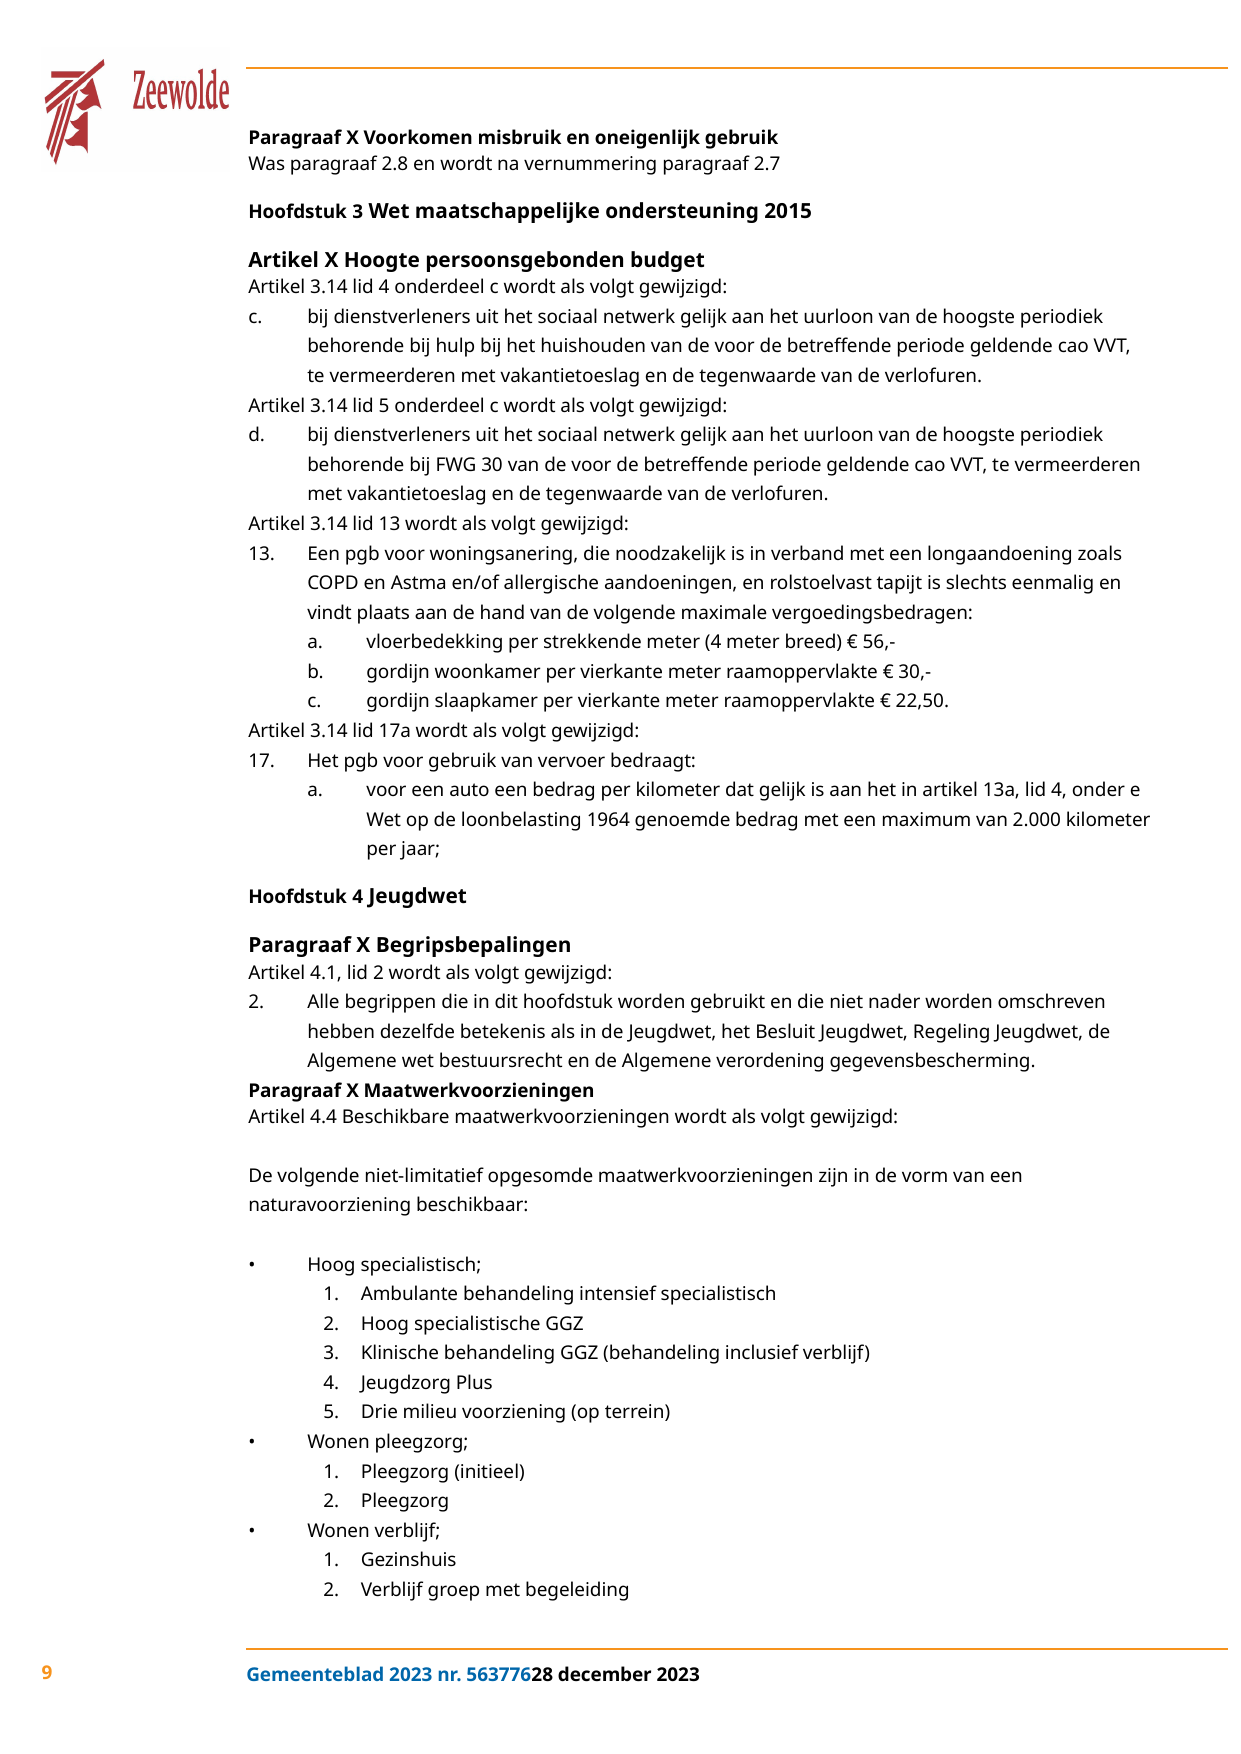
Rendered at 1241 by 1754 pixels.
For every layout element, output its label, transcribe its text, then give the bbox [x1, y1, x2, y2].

list Wonen verblijf; [248, 1517, 1152, 1543]
text Was paragraaf 2.8 en wordt na vernummering paragraaf 2.7 [248, 150, 1152, 176]
list Drie milieu voorziening (op terrein) [323, 1399, 1152, 1424]
list Wonen pleegzorg; [248, 1428, 1152, 1454]
list gordijn slaapkamer per vierkante meter raamoppervlakte € 22,50. [307, 688, 1152, 713]
list Pleegzorg [323, 1487, 1152, 1513]
list vloerbedekking per strekkende meter (4 meter breed) € 56,- [307, 628, 1152, 654]
list Hoog specialistische GGZ [323, 1310, 1152, 1336]
text Artikel 3.14 lid 5 onderdeel c wordt als volgt gewijzigd: [248, 392, 1152, 417]
list Het pgb voor gebruik van vervoer bedraagt: [248, 747, 1152, 772]
text De volgende niet-limitatief opgesomde maatwerkvoorzieningen zijn in de vorm van een naturavoorziening beschikbaar: [248, 1162, 1152, 1217]
list gordijn woonkamer per vierkante meter raamoppervlakte € 30,- [307, 658, 1152, 684]
list Gezinshuis [323, 1547, 1152, 1572]
list Hoog specialistisch; [248, 1251, 1152, 1277]
list bij dienstverleners uit het sociaal netwerk gelijk aan het uurloon van de hoogste periodiek behorende bij FWG 30 van de voor de betreffende periode geldende cao VVT, te vermeerderen met vakantietoeslag en de tegenwaarde van de verlofuren. [248, 421, 1152, 506]
list Pleegzorg (initieel) [323, 1458, 1152, 1484]
text Artikel 3.14 lid 13 wordt als volgt gewijzigd: [248, 510, 1152, 536]
text Paragraaf X Voorkomen misbruik en oneigenlijk gebruik [248, 124, 1152, 150]
list Ambulante behandeling intensief specialistisch [323, 1280, 1152, 1306]
list Verblijf groep met begeleiding [323, 1576, 1152, 1602]
text Artikel 3.14 lid 4 onderdeel c wordt als volgt gewijzigd: [248, 273, 1152, 299]
list voor een auto een bedrag per kilometer dat gelijk is aan het in artikel 13a, lid 4, onder e Wet op de loonbelasting 1964 genoemde bedrag met een maximum van 2.000 kilometer per jaar; [307, 776, 1152, 861]
text Paragraaf X Maatwerkvoorzieningen [248, 1077, 1152, 1103]
text Artikel 4.1, lid 2 wordt als volgt gewijzigd: [248, 959, 1152, 984]
list Klinische behandeling GGZ (behandeling inclusief verblijf) [323, 1339, 1152, 1365]
text Paragraaf X Begripsbepalingen [248, 930, 1152, 959]
picture [41, 47, 231, 172]
text Hoofdstuk 3 Wet maatschappelijke ondersteuning 2015 [248, 196, 1152, 224]
list Jeugdzorg Plus [323, 1369, 1152, 1395]
list Een pgb voor woningsanering, die noodzakelijk is in verband met een longaandoening zoals COPD en Astma en/of allergische aandoeningen, en rolstoelvast tapijt is slechts eenmalig en vindt plaats aan de hand van de volgende maximale vergoedingsbedragen: [248, 540, 1152, 624]
list bij dienstverleners uit het sociaal netwerk gelijk aan het uurloon van de hoogste periodiek behorende bij hulp bij het huishouden van de voor de betreffende periode geldende cao VVT, te vermeerderen met vakantietoeslag en de tegenwaarde van de verlofuren. [248, 303, 1152, 388]
list Alle begrippen die in dit hoofdstuk worden gebruikt en die niet nader worden omschreven hebben dezelfde betekenis als in de Jeugdwet, het Besluit Jeugdwet, Regeling Jeugdwet, de Algemene wet bestuursrecht en de Algemene verordening gegevensbescherming. [248, 988, 1152, 1073]
text Artikel 4.4 Beschikbare maatwerkvoorzieningen wordt als volgt gewijzigd: [248, 1103, 1152, 1129]
text Hoofdstuk 4 Jeugdwet [248, 881, 1152, 909]
text Artikel 3.14 lid 17a wordt als volgt gewijzigd: [248, 717, 1152, 743]
text Artikel X Hoogte persoonsgebonden budget [248, 245, 1152, 273]
